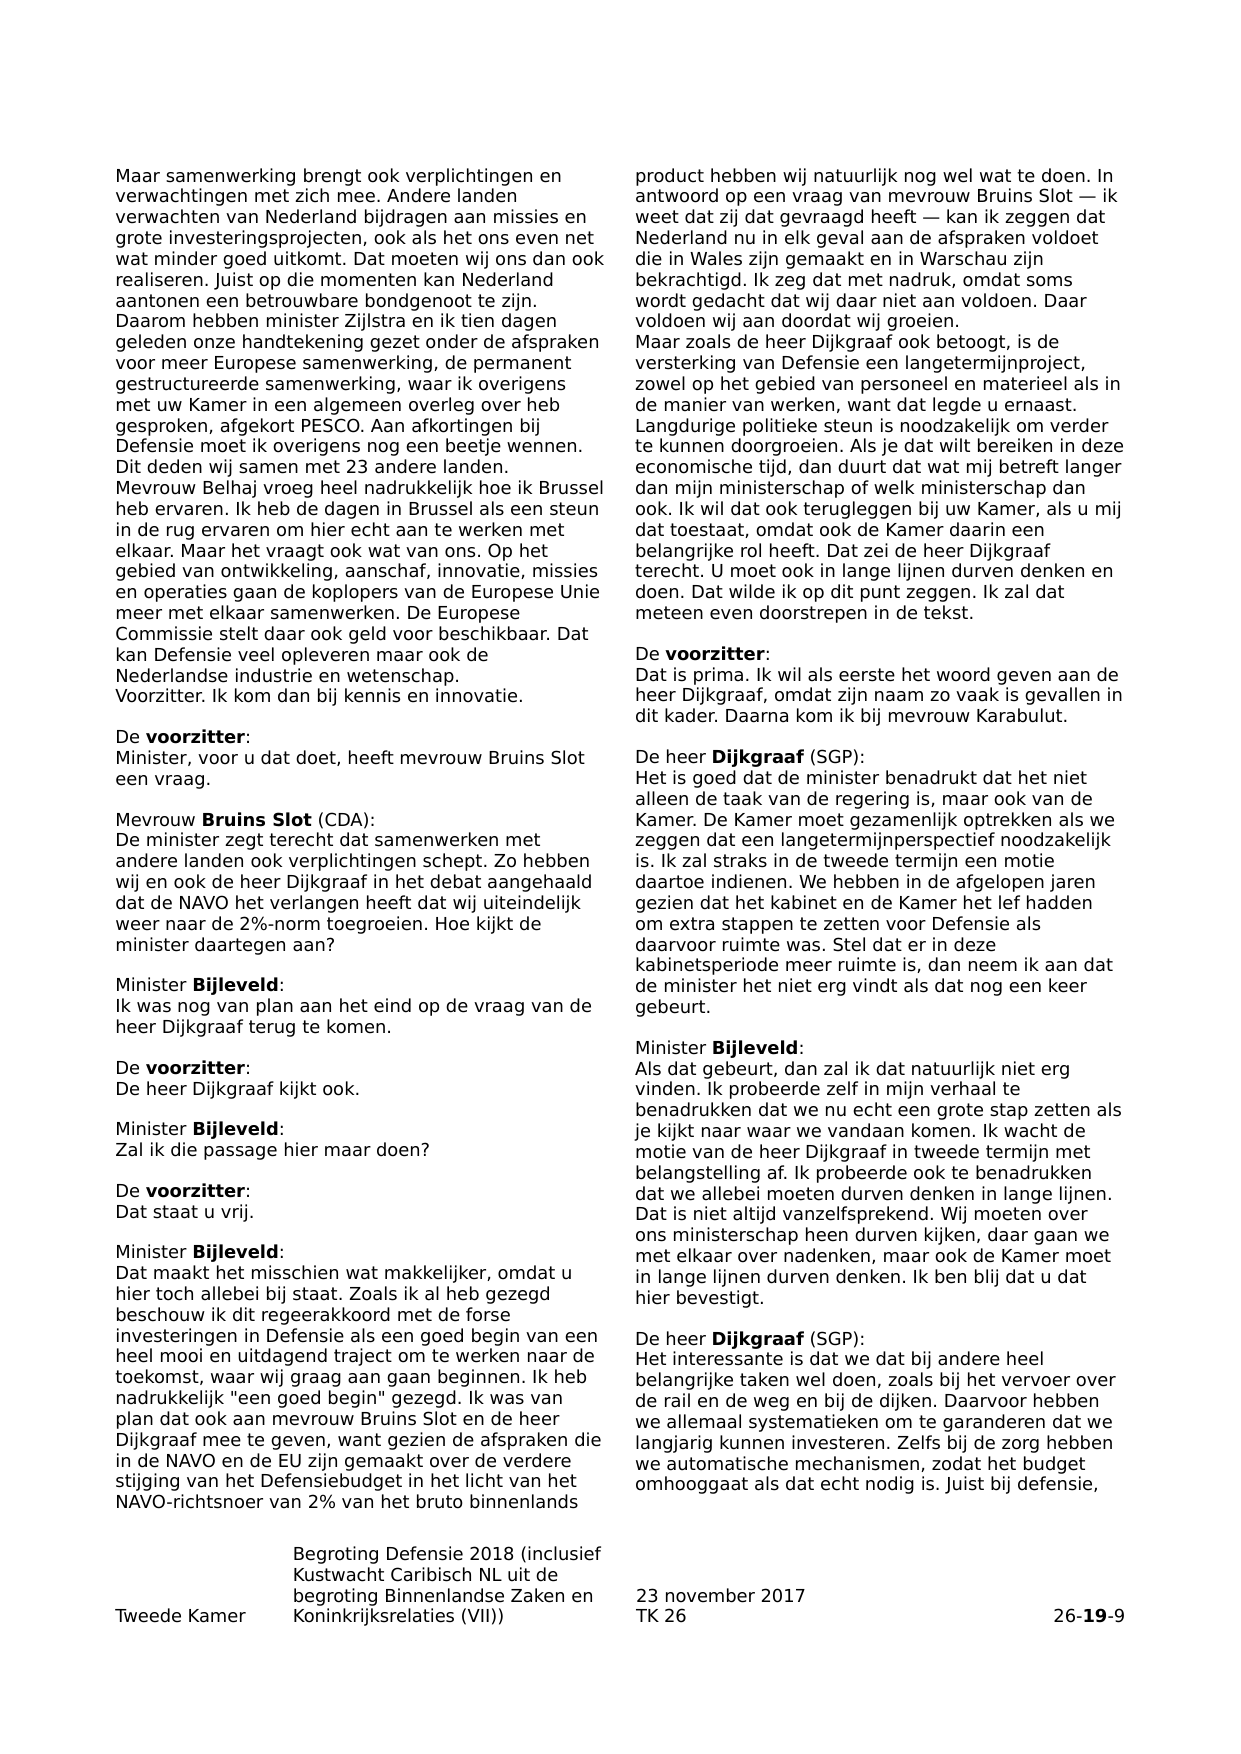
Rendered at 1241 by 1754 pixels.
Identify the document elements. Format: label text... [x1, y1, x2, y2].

text De voorzitter: [635, 644, 1125, 664]
text Dat is prima. Ik wil als eerste het woord geven aan de heer Dijkgraaf, omdat zijn naam zo vaak is gevallen in dit kader. Daarna kom ik bij mevrouw Karabulut. [635, 664, 1125, 727]
text De minister zegt terecht dat samenwerken met andere landen ook verplichtingen schept. Zo hebben wij en ook de heer Dijkgraaf in het debat aangehaald dat de NAVO het verlangen heeft dat wij uiteindelijk weer naar de 2%-norm toegroeien. Hoe kijkt de minister daartegen aan? [115, 830, 605, 955]
text Zal ik die passage hier maar doen? [115, 1140, 605, 1161]
text Minister Bijleveld: [115, 1242, 605, 1263]
text Als dat gebeurt, dan zal ik dat natuurlijk niet erg vinden. Ik probeerde zelf in mijn verhaal te benadrukken dat we nu echt een grote stap zetten als je kijkt naar waar we vandaan komen. Ik wacht de motie van de heer Dijkgraaf in tweede termijn met belangstelling af. Ik probeerde ook te benadrukken dat we allebei moeten durven denken in lange lijnen. Dat is niet altijd vanzelfsprekend. Wij moeten over ons ministerschap heen durven kijken, daar gaan we met elkaar over nadenken, maar ook de Kamer moet in lange lijnen durven denken. Ik ben blij dat u dat hier bevestigt. [635, 1058, 1125, 1308]
text Minister Bijleveld: [115, 975, 605, 996]
text Het interessante is dat we dat bij andere heel belangrijke taken wel doen, zoals bij het vervoer over de rail en de weg en bij de dijken. Daarvoor hebben we allemaal systematieken om te garanderen dat we langjarig kunnen investeren. Zelfs bij de zorg hebben we automatische mechanismen, zodat het budget omhooggaat als dat echt nodig is. Juist bij defensie, [635, 1349, 1125, 1495]
text Mevrouw Belhaj vroeg heel nadrukkelijk hoe ik Brussel heb ervaren. Ik heb de dagen in Brussel als een steun in de rug ervaren om hier echt aan te werken met elkaar. Maar het vraagt ook wat van ons. Op het gebied van ontwikkeling, aanschaf, innovatie, missies en operaties gaan de koplopers van de Europese Unie meer met elkaar samenwerken. De Europese Commissie stelt daar ook geld voor beschikbaar. Dat kan Defensie veel opleveren maar ook de Nederlandse industrie en wetenschap. [115, 478, 605, 686]
text Dat staat u vrij. [115, 1201, 605, 1222]
text De voorzitter: [115, 1181, 605, 1201]
text Dat maakt het misschien wat makkelijker, omdat u hier toch allebei bij staat. Zoals ik al heb gezegd beschouw ik dit regeerakkoord met de forse investeringen in Defensie als een goed begin van een heel mooi en uitdagend traject om te werken naar de toekomst, waar wij graag aan gaan beginnen. Ik heb nadrukkelijk "een goed begin" gezegd. Ik was van plan dat ook aan mevrouw Bruins Slot en de heer Dijkgraaf mee te geven, want gezien de afspraken die in de NAVO en de EU zijn gemaakt over de verdere stijging van het Defensiebudget in het licht van het NAVO-richtsnoer van 2% van het bruto binnenlands [115, 1263, 605, 1513]
text Minister Bijleveld: [115, 1119, 605, 1140]
text Mevrouw Bruins Slot (CDA): [115, 809, 605, 830]
text Minister Bijleveld: [635, 1038, 1125, 1058]
text Voorzitter. Ik kom dan bij kennis en innovatie. [115, 686, 605, 707]
text De heer Dijkgraaf kijkt ook. [115, 1078, 605, 1099]
text product hebben wij natuurlijk nog wel wat te doen. In antwoord op een vraag van mevrouw Bruins Slot — ik weet dat zij dat gevraagd heeft — kan ik zeggen dat Nederland nu in elk geval aan de afspraken voldoet die in Wales zijn gemaakt en in Warschau zijn bekrachtigd. Ik zeg dat met nadruk, omdat soms wordt gedacht dat wij daar niet aan voldoen. Daar voldoen wij aan doordat wij groeien. [635, 165, 1125, 332]
text De heer Dijkgraaf (SGP): [635, 747, 1125, 768]
text Maar samenwerking brengt ook verplichtingen en verwachtingen met zich mee. Andere landen verwachten van Nederland bijdragen aan missies en grote investeringsprojecten, ook als het ons even net wat minder goed uitkomt. Dat moeten wij ons dan ook realiseren. Juist op die momenten kan Nederland aantonen een betrouwbare bondgenoot te zijn. Daarom hebben minister Zijlstra en ik tien dagen geleden onze handtekening gezet onder de afspraken voor meer Europese samenwerking, de permanent gestructureerde samenwerking, waar ik overigens met uw Kamer in een algemeen overleg over heb gesproken, afgekort PESCO. Aan afkortingen bij Defensie moet ik overigens nog een beetje wennen. Dit deden wij samen met 23 andere landen. [115, 165, 605, 478]
text Maar zoals de heer Dijkgraaf ook betoogt, is de versterking van Defensie een langetermijnproject, zowel op het gebied van personeel en materieel als in de manier van werken, want dat legde u ernaast. Langdurige politieke steun is noodzakelijk om verder te kunnen doorgroeien. Als je dat wilt bereiken in deze economische tijd, dan duurt dat wat mij betreft langer dan mijn ministerschap of welk ministerschap dan ook. Ik wil dat ook terugleggen bij uw Kamer, als u mij dat toestaat, omdat ook de Kamer daarin een belangrijke rol heeft. Dat zei de heer Dijkgraaf terecht. U moet ook in lange lijnen durven denken en doen. Dat wilde ik op dit punt zeggen. Ik zal dat meteen even doorstrepen in de tekst. [635, 332, 1125, 624]
text Het is goed dat de minister benadrukt dat het niet alleen de taak van de regering is, maar ook van de Kamer. De Kamer moet gezamenlijk optrekken als we zeggen dat een langetermijnperspectief noodzakelijk is. Ik zal straks in de tweede termijn een motie daartoe indienen. We hebben in de afgelopen jaren gezien dat het kabinet en de Kamer het lef hadden om extra stappen te zetten voor Defensie als daarvoor ruimte was. Stel dat er in deze kabinetsperiode meer ruimte is, dan neem ik aan dat de minister het niet erg vindt als dat nog een keer gebeurt. [635, 768, 1125, 1018]
text De voorzitter: [115, 1057, 605, 1078]
text De heer Dijkgraaf (SGP): [635, 1328, 1125, 1349]
text Minister, voor u dat doet, heeft mevrouw Bruins Slot een vraag. [115, 748, 605, 789]
text De voorzitter: [115, 727, 605, 748]
text Ik was nog van plan aan het eind op de vraag van de heer Dijkgraaf terug te komen. [115, 996, 605, 1037]
